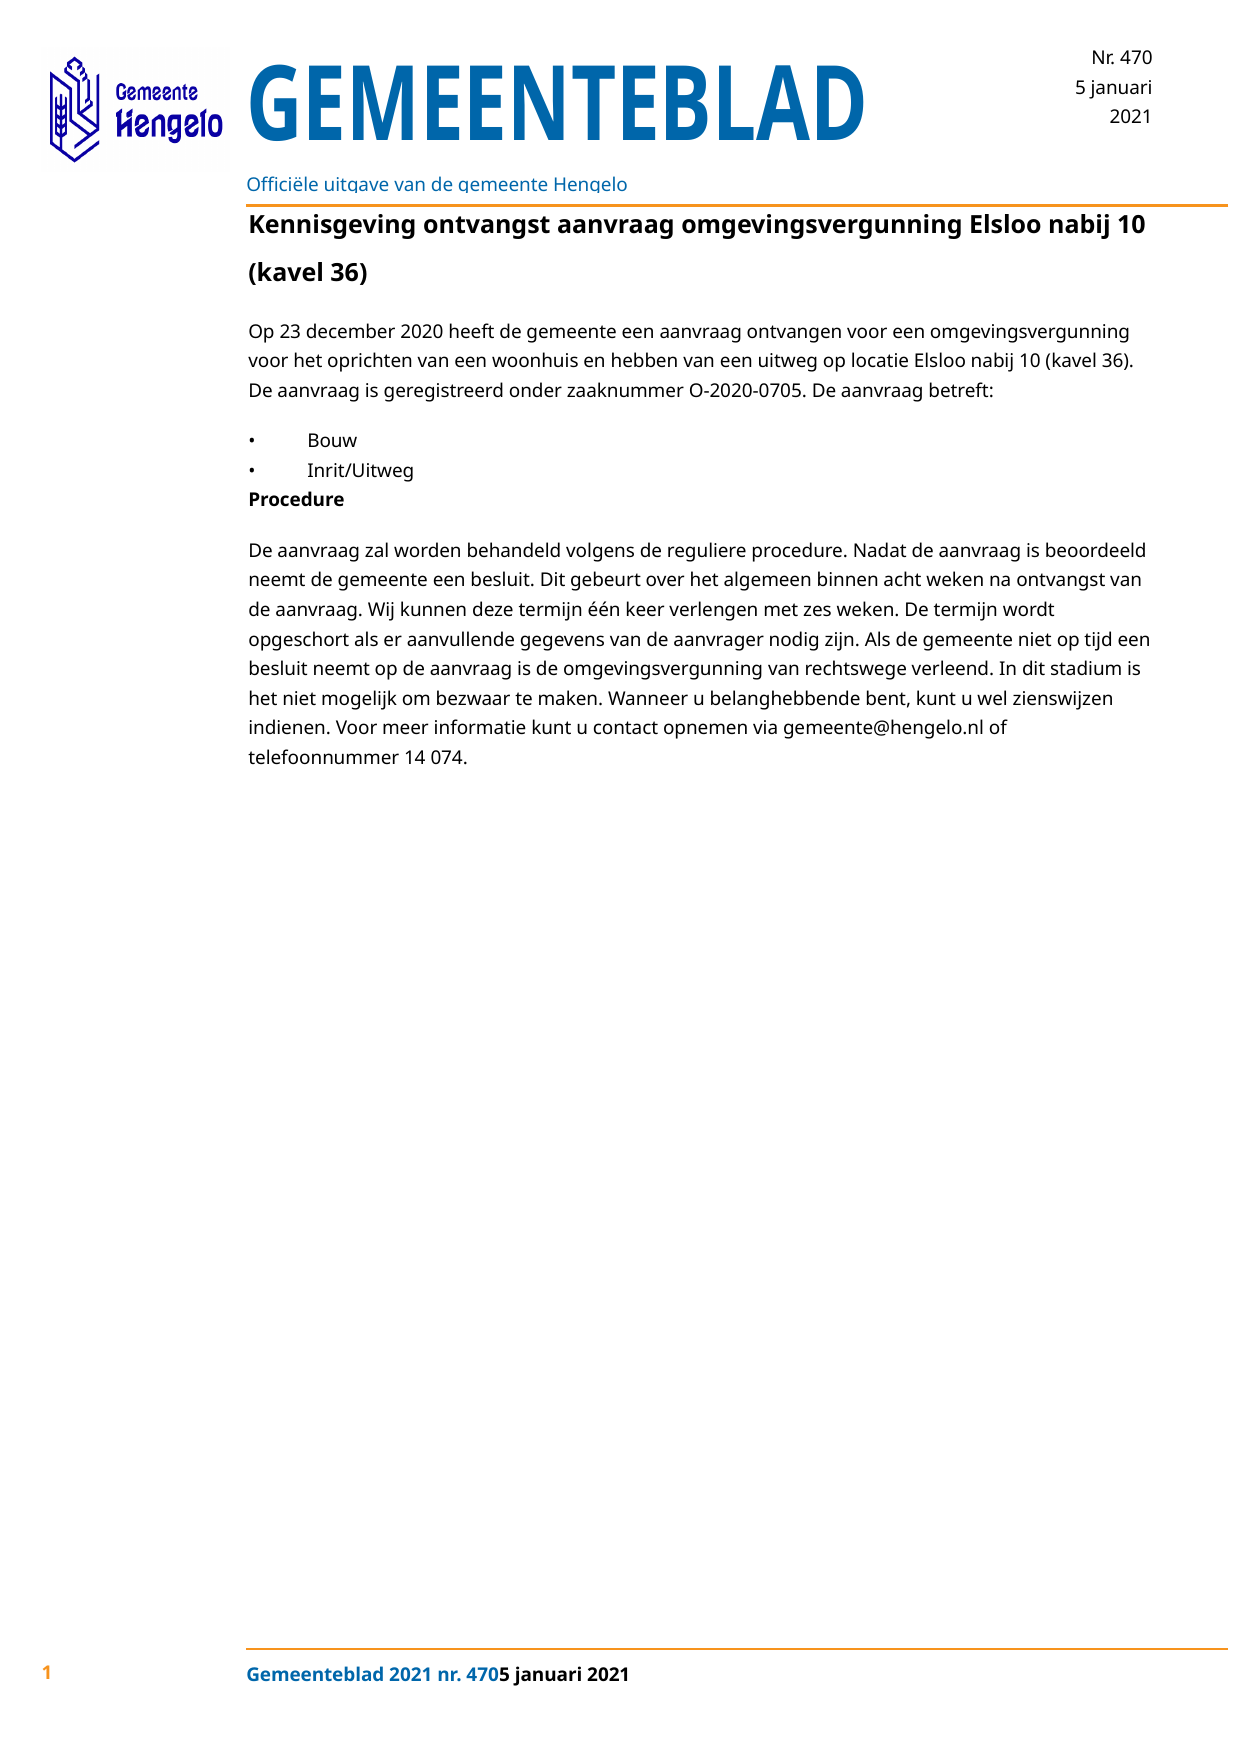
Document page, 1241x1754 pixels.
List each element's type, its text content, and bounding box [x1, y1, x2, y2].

picture [41, 47, 231, 172]
text De aanvraag zal worden behandeld volgens de reguliere procedure. Nadat de aanvraag is beoordeeld neemt de gemeente een besluit. Dit gebeurt over het algemeen binnen acht weken na ontvangst van de aanvraag. Wij kunnen deze termijn één keer verlengen met zes weken. De termijn wordt opgeschort als er aanvullende gegevens van de aanvrager nodig zijn. Als de gemeente niet op tijd een besluit neemt op de aanvraag is de omgevingsvergunning van rechtswege verleend. In dit stadium is het niet mogelijk om bezwaar te maken. Wanneer u belanghebbende bent, kunt u wel zienswijzen indienen. Voor meer informatie kunt u contact opnemen via gemeente@hengelo.nl of telefoonnummer 14 074. [248, 537, 1152, 770]
text Kennisgeving ontvangst aanvraag omgevingsvergunning Elsloo nabij 10 (kavel 36) [248, 207, 1152, 288]
list Bouw [248, 427, 1152, 453]
text Procedure [248, 487, 1152, 512]
text Op 23 december 2020 heeft de gemeente een aanvraag ontvangen voor een omgevingsvergunning voor het oprichten van een woonhuis en hebben van een uitweg op locatie Elsloo nabij 10 (kavel 36). De aanvraag is geregistreerd onder zaaknummer O-2020-0705. De aanvraag betreft: [248, 318, 1152, 403]
list Inrit/Uitweg [248, 457, 1152, 483]
